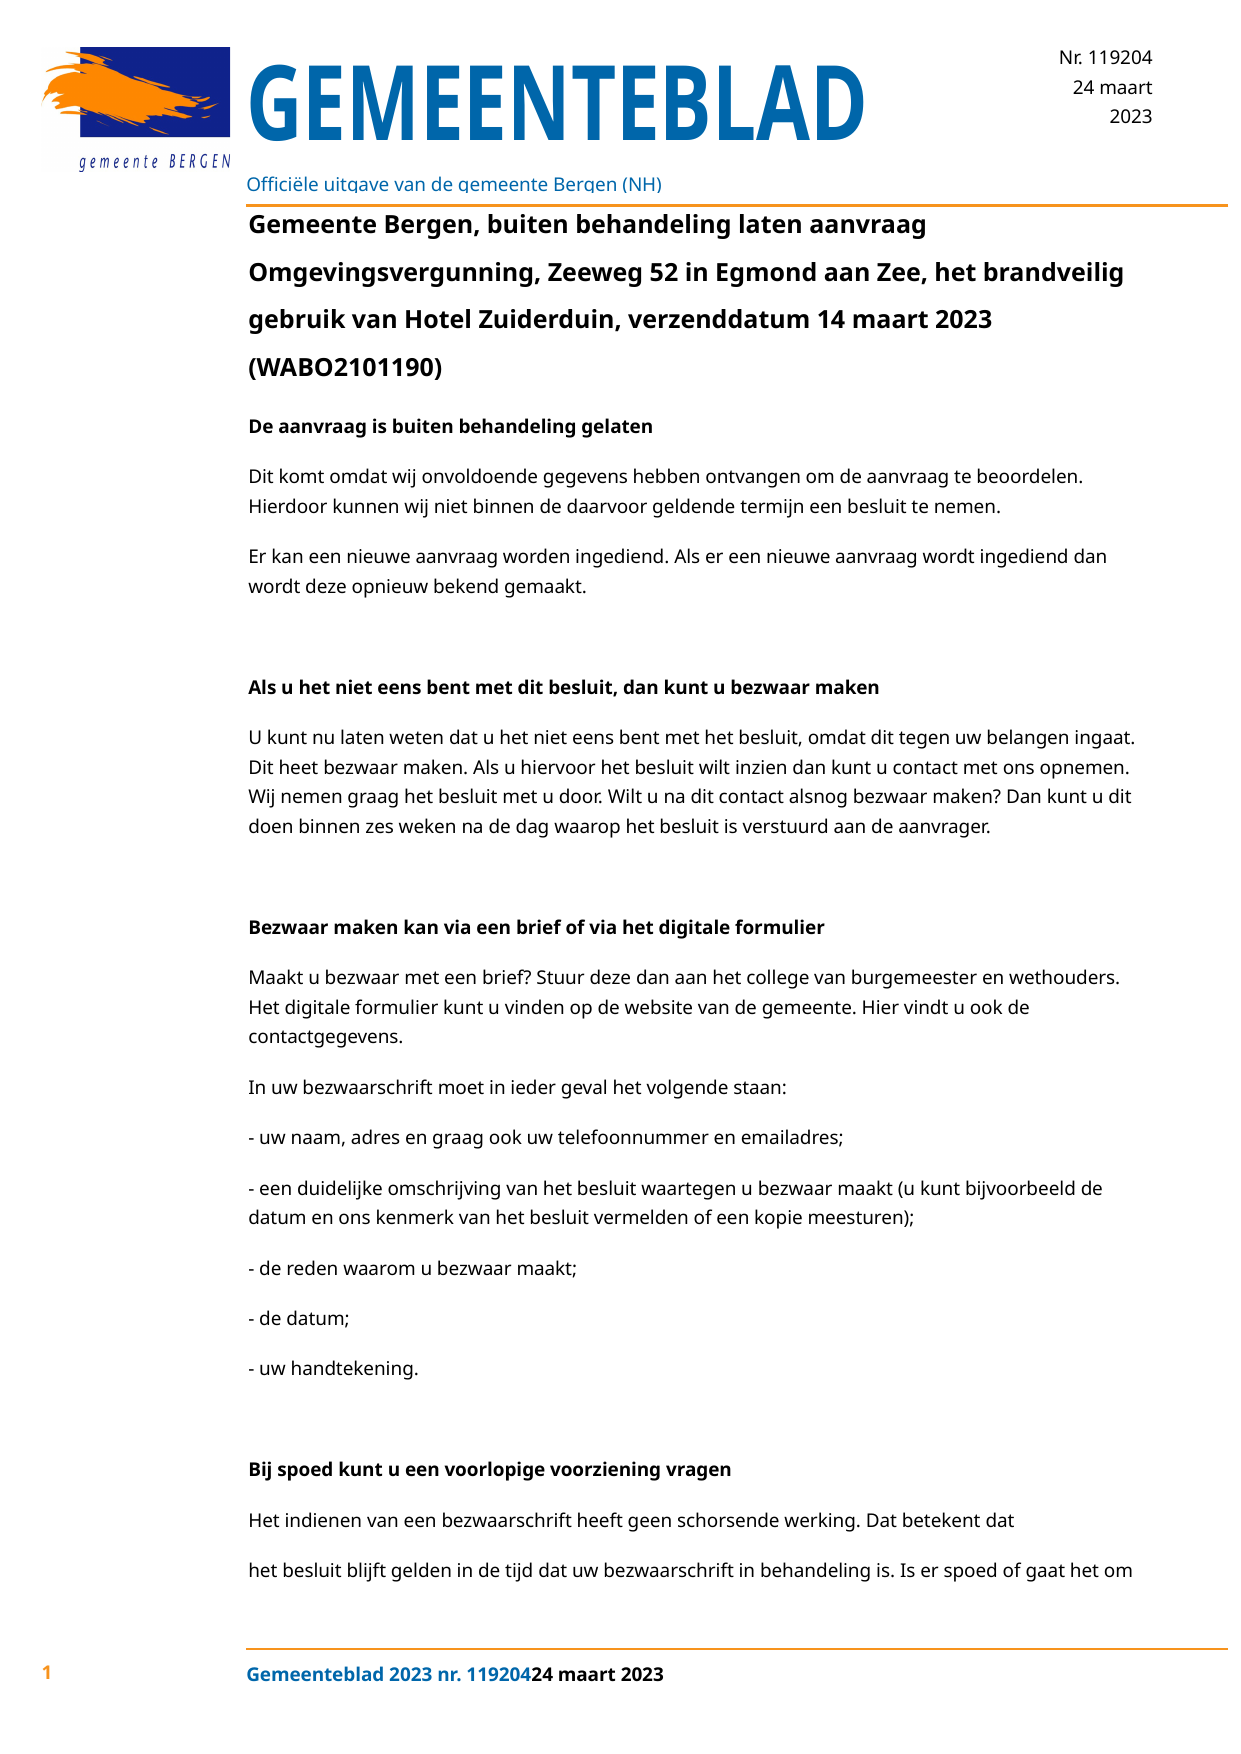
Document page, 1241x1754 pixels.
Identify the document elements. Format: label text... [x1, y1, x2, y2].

text Het indienen van een bezwaarschrift heeft geen schorsende werking. Dat betekent dat [248, 1507, 1152, 1533]
text het besluit blijft gelden in de tijd dat uw bezwaarschrift in behandeling is. Is er spoed of gaat het om [248, 1557, 1152, 1583]
text Bezwaar maken kan via een brief of via het digitale formulier [248, 914, 1152, 940]
text Dit komt omdat wij onvoldoende gegevens hebben ontvangen om de aanvraag te beoordelen. Hierdoor kunnen wij niet binnen de daarvoor geldende termijn een besluit te nemen. [248, 463, 1152, 519]
text - uw naam, adres en graag ook uw telefoonnummer en emailadres; [248, 1124, 1152, 1150]
text - de datum; [248, 1305, 1152, 1331]
text In uw bezwaarschrift moet in ieder geval het volgende staan: [248, 1074, 1152, 1100]
text De aanvraag is buiten behandeling gelaten [248, 413, 1152, 439]
picture [41, 47, 231, 172]
text Bij spoed kunt u een voorlopige voorziening vragen [248, 1456, 1152, 1482]
text Gemeente Bergen, buiten behandeling laten aanvraag Omgevingsvergunning, Zeeweg 52 in Egmond aan Zee, het brandveilig gebruik van Hotel Zuiderduin, verzenddatum 14 maart 2023 (WABO2101190) [248, 207, 1152, 384]
text U kunt nu laten weten dat u het niet eens bent met het besluit, omdat dit tegen uw belangen ingaat. Dit heet bezwaar maken. Als u hiervoor het besluit wilt inzien dan kunt u contact met ons opnemen. Wij nemen graag het besluit met u door. Wilt u na dit contact alsnog bezwaar maken? Dan kunt u dit doen binnen zes weken na de dag waarop het besluit is verstuurd aan de aanvrager. [248, 724, 1152, 839]
text - een duidelijke omschrijving van het besluit waartegen u bezwaar maakt (u kunt bijvoorbeeld de datum en ons kenmerk van het besluit vermelden of een kopie meesturen); [248, 1175, 1152, 1230]
text Er kan een nieuwe aanvraag worden ingediend. Als er een nieuwe aanvraag wordt ingediend dan wordt deze opnieuw bekend gemaakt. [248, 543, 1152, 599]
text - de reden waarom u bezwaar maakt; [248, 1255, 1152, 1281]
text Als u het niet eens bent met dit besluit, dan kunt u bezwaar maken [248, 674, 1152, 700]
text Maakt u bezwaar met een brief? Stuur deze dan aan het college van burgemeester en wethouders. Het digitale formulier kunt u vinden op de website van de gemeente. Hier vindt u ook de contactgegevens. [248, 964, 1152, 1049]
text - uw handtekening. [248, 1356, 1152, 1381]
